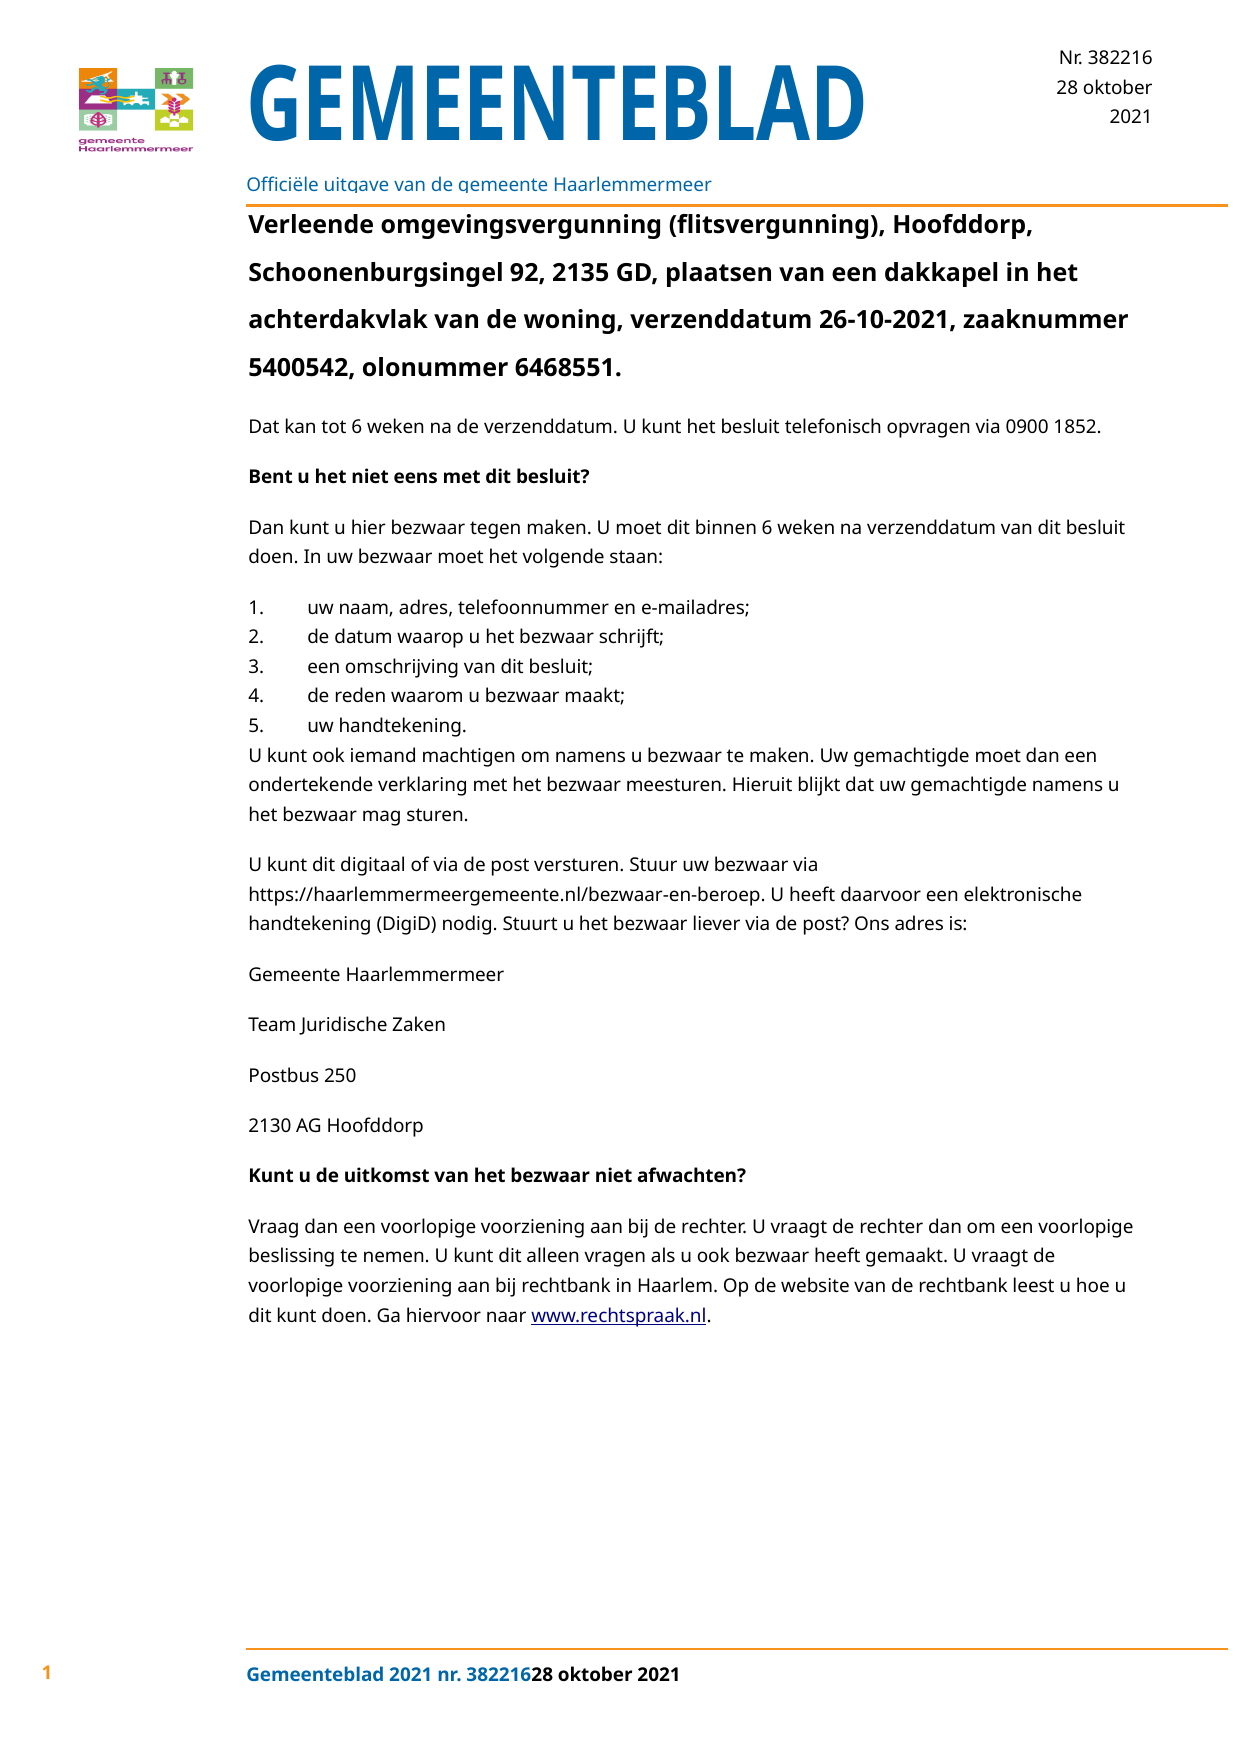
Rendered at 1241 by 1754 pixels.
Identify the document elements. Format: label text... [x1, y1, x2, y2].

text Postbus 250 [248, 1062, 1152, 1088]
text Gemeente Haarlemmermeer [248, 961, 1152, 987]
text Dan kunt u hier bezwaar tegen maken. U moet dit binnen 6 weken na verzenddatum van dit besluit doen. In uw bezwaar moet het volgende staan: [248, 514, 1152, 569]
text Vraag dan een voorlopige voorziening aan bij de rechter. U vraagt de rechter dan om een voorlopige beslissing te nemen. U kunt dit alleen vragen als u ook bezwaar heeft gemaakt. U vraagt de voorlopige voorziening aan bij rechtbank in Haarlem. Op de website van de rechtbank leest u hoe u dit kunt doen. Ga hiervoor naar www.rechtspraak.nl. [248, 1213, 1152, 1328]
text U kunt ook iemand machtigen om namens u bezwaar te maken. Uw gemachtigde moet dan een ondertekende verklaring met het bezwaar meesturen. Hieruit blijkt dat uw gemachtigde namens u het bezwaar mag sturen. [248, 742, 1152, 827]
text Kunt u de uitkomst van het bezwaar niet afwachten? [248, 1163, 1152, 1188]
list een omschrijving van dit besluit; [248, 653, 1152, 679]
list de reden waarom u bezwaar maakt; [248, 683, 1152, 708]
picture [41, 47, 231, 172]
list de datum waarop u het bezwaar schrijft; [248, 623, 1152, 649]
list uw naam, adres, telefoonnummer en e-mailadres; [248, 594, 1152, 620]
text U kunt dit digitaal of via de post versturen. Stuur uw bezwaar via https://haarlemmermeergemeente.nl/bezwaar-en-beroep. U heeft daarvoor een elektronische handtekening (DigiD) nodig. Stuurt u het bezwaar liever via de post? Ons adres is: [248, 851, 1152, 936]
text Team Juridische Zaken [248, 1011, 1152, 1037]
text Bent u het niet eens met dit besluit? [248, 463, 1152, 489]
list uw handtekening. [248, 712, 1152, 738]
text 2130 AG Hoofddorp [248, 1112, 1152, 1138]
text Verleende omgevingsvergunning (flitsvergunning), Hoofddorp, Schoonenburgsingel 92, 2135 GD, plaatsen van een dakkapel in het achterdakvlak van de woning, verzenddatum 26-10-2021, zaaknummer 5400542, olonummer 6468551. [248, 207, 1152, 384]
text Dat kan tot 6 weken na de verzenddatum. U kunt het besluit telefonisch opvragen via 0900 1852. [248, 413, 1152, 439]
